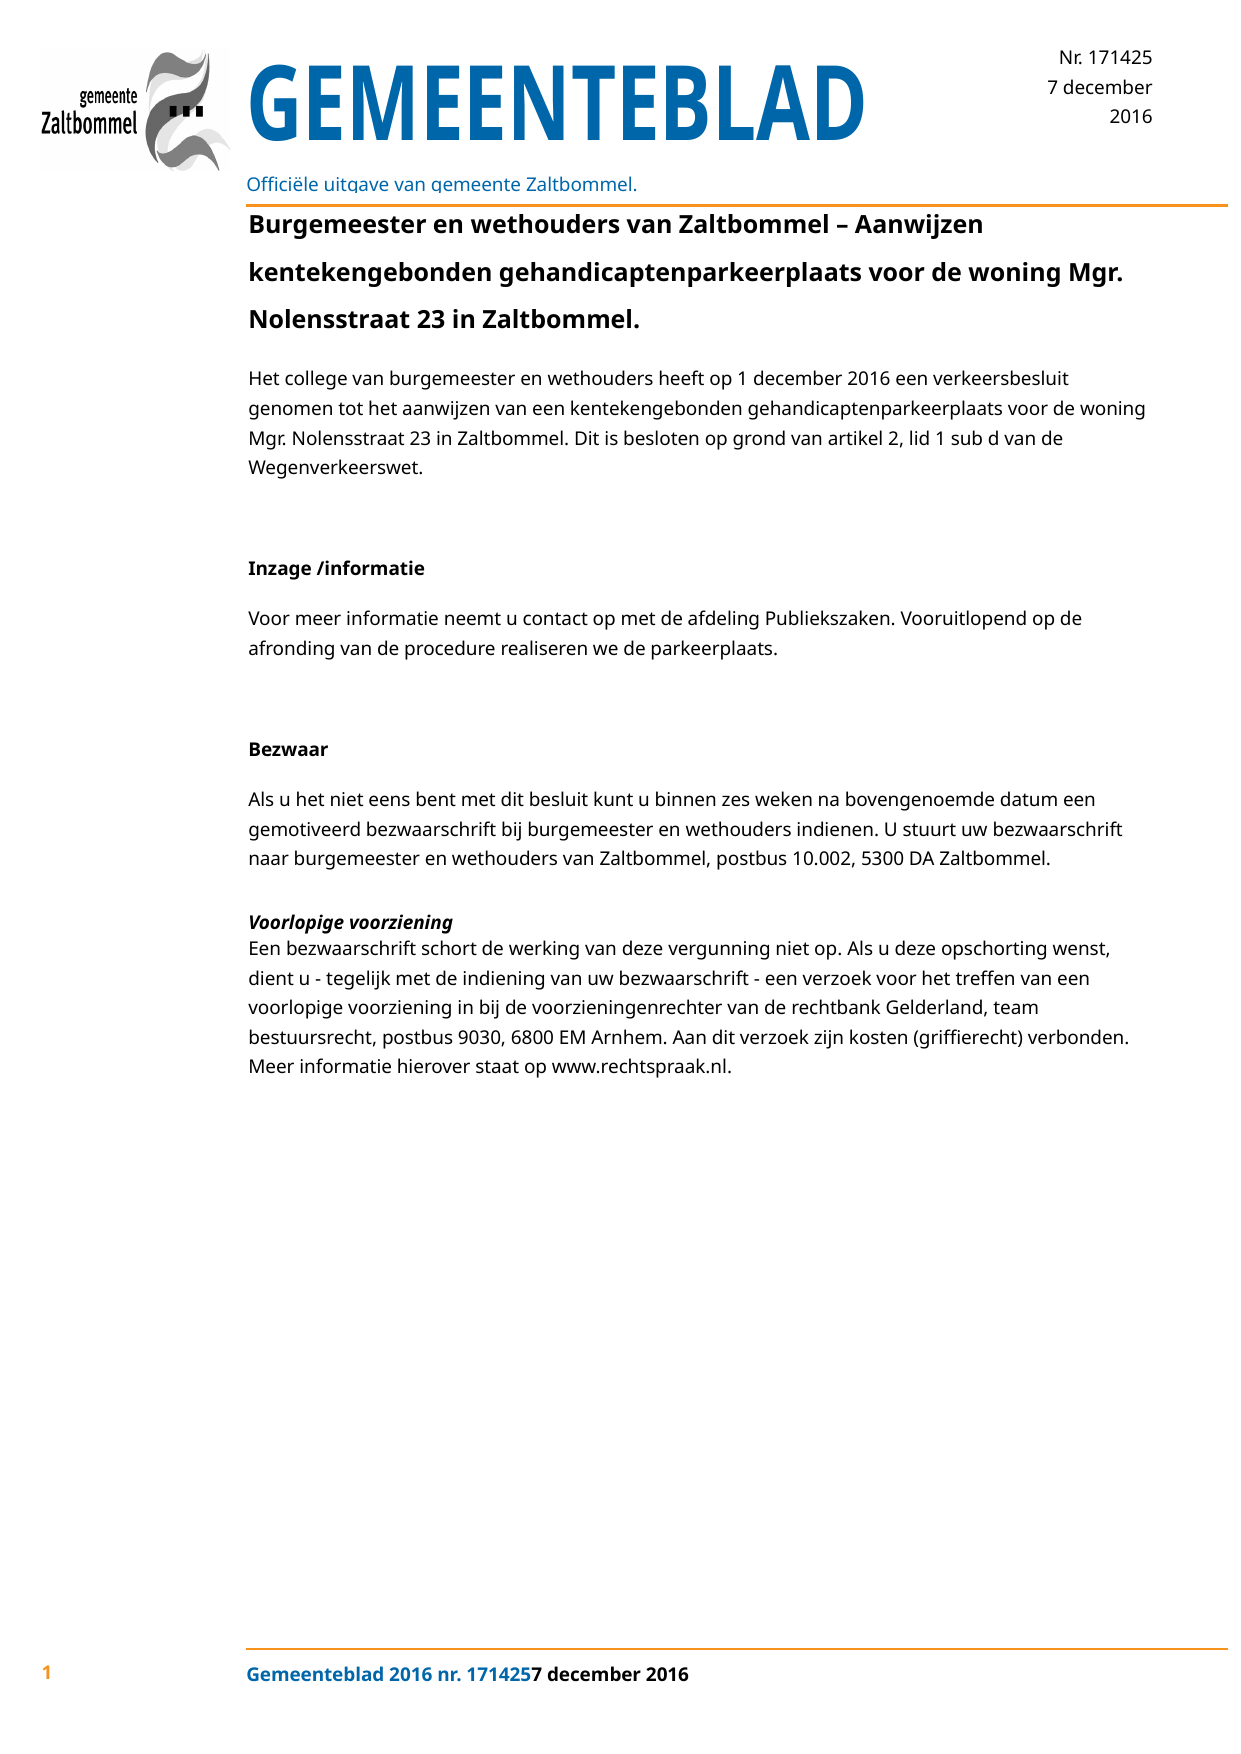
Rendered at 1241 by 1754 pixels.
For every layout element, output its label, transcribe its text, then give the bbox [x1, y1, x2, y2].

text Het college van burgemeester en wethouders heeft op 1 december 2016 een verkeersbesluit genomen tot het aanwijzen van een kentekengebonden gehandicaptenparkeerplaats voor de woning Mgr. Nolensstraat 23 in Zaltbommel. Dit is besloten op grond van artikel 2, lid 1 sub d van de Wegenverkeerswet. [248, 366, 1152, 480]
text Bezwaar [248, 736, 1152, 762]
text Inzage /informatie [248, 555, 1152, 581]
text Een bezwaarschrift schort de werking van deze vergunning niet op. Als u deze opschorting wenst, dient u - tegelijk met de indiening van uw bezwaarschrift - een verzoek voor het treffen van een voorlopige voorziening in bij de voorzieningenrechter van de rechtbank Gelderland, team bestuursrecht, postbus 9030, 6800 EM Arnhem. Aan dit verzoek zijn kosten (griffierecht) verbonden. Meer informatie hierover staat op www.rechtspraak.nl. [248, 935, 1152, 1079]
picture [41, 47, 231, 172]
text Burgemeester en wethouders van Zaltbommel – Aanwijzen kentekengebonden gehandicaptenparkeerplaats voor de woning Mgr. Nolensstraat 23 in Zaltbommel. [248, 207, 1152, 336]
text Voor meer informatie neemt u contact op met de afdeling Publiekszaken. Vooruitlopend op de afronding van de procedure realiseren we de parkeerplaats. [248, 606, 1152, 661]
text Als u het niet eens bent met dit besluit kunt u binnen zes weken na bovengenoemde datum een gemotiveerd bezwaarschrift bij burgemeester en wethouders indienen. U stuurt uw bezwaarschrift naar burgemeester en wethouders van Zaltbommel, postbus 10.002, 5300 DA Zaltbommel. [248, 786, 1152, 871]
text Voorlopige voorziening [248, 909, 1152, 935]
